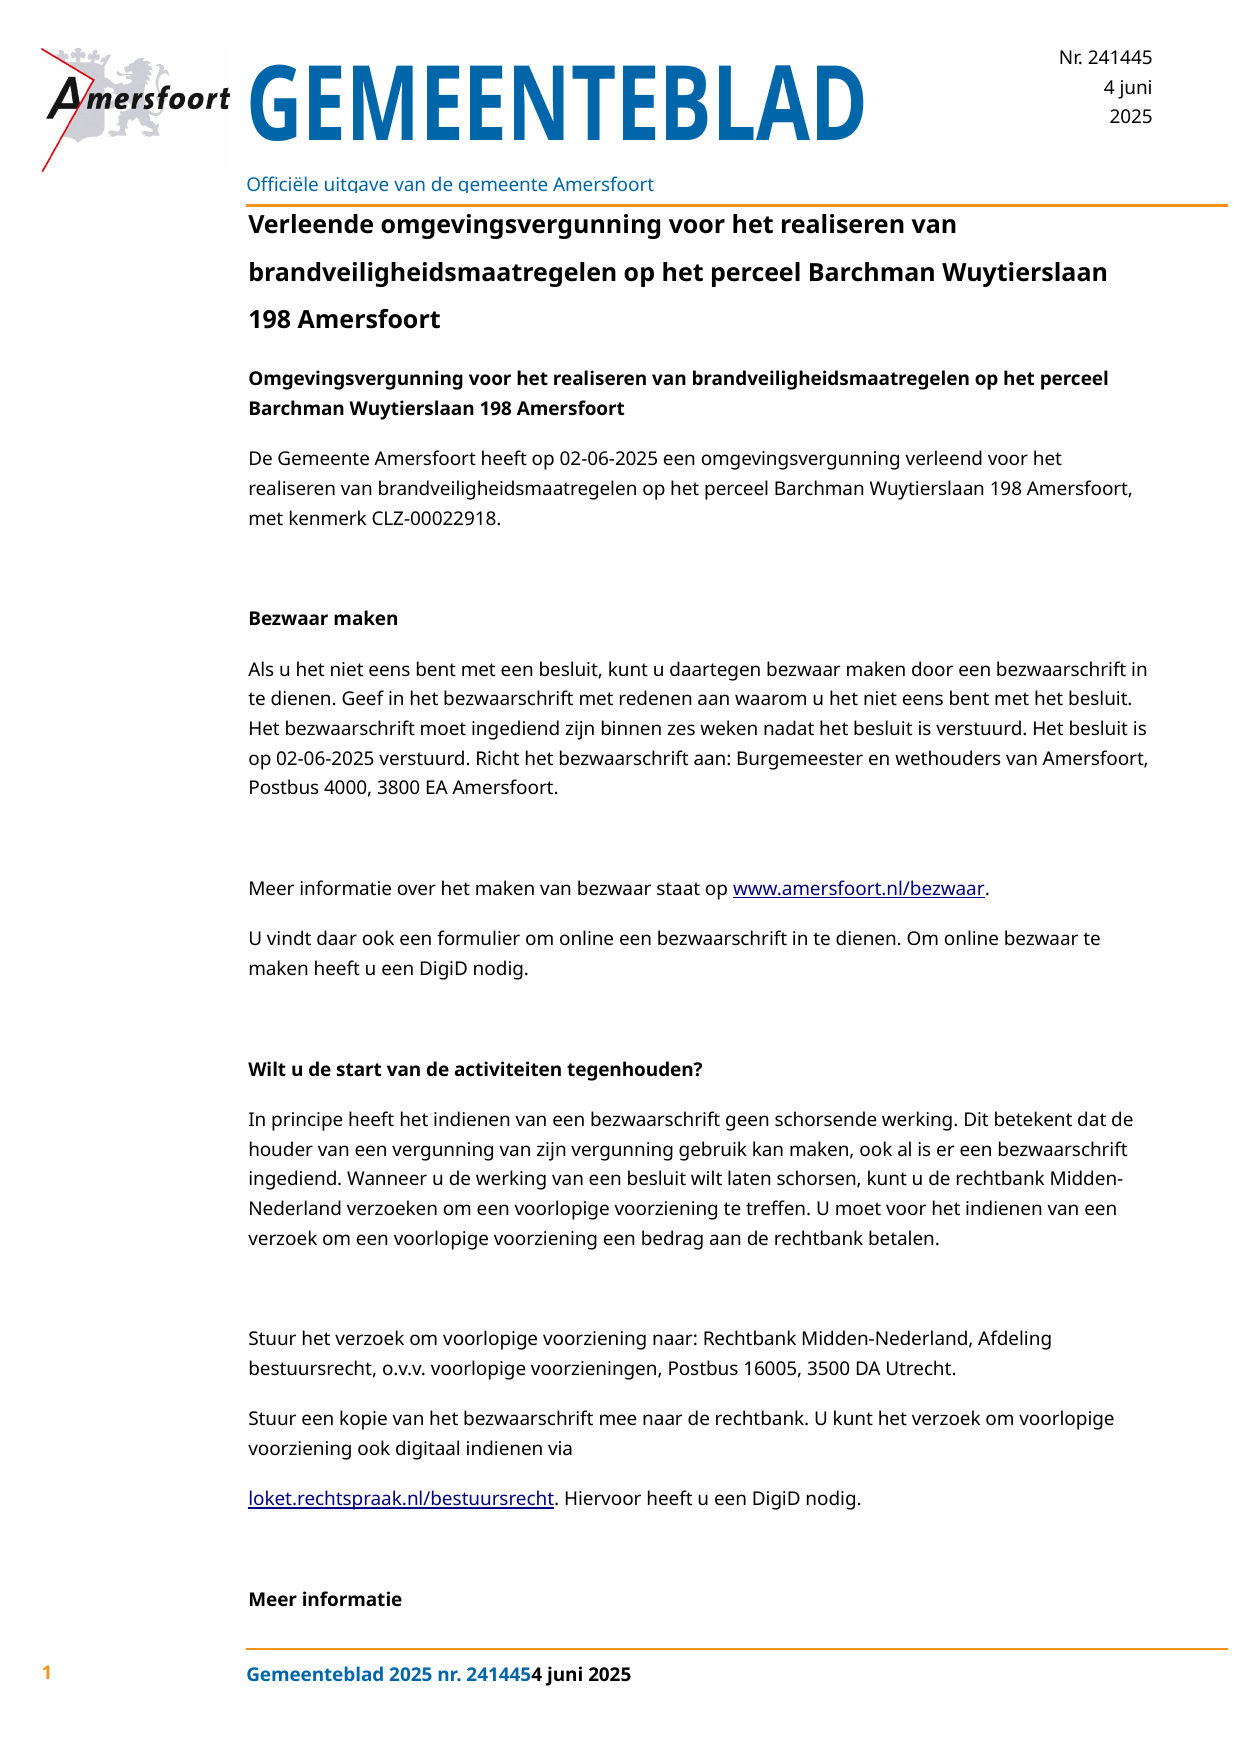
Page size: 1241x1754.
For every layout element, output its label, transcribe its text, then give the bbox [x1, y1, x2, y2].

text In principe heeft het indienen van een bezwaarschrift geen schorsende werking. Dit betekent dat de houder van een vergunning van zijn vergunning gebruik kan maken, ook al is er een bezwaarschrift ingediend. Wanneer u de werking van een besluit wilt laten schorsen, kunt u de rechtbank Midden-Nederland verzoeken om een voorlopige voorziening te treffen. U moet voor het indienen van een verzoek om een voorlopige voorziening een bedrag aan de rechtbank betalen. [248, 1106, 1152, 1250]
text U vindt daar ook een formulier om online een bezwaarschrift in te dienen. Om online bezwaar te maken heeft u een DigiD nodig. [248, 926, 1152, 981]
text Meer informatie [248, 1586, 1152, 1612]
text Als u het niet eens bent met een besluit, kunt u daartegen bezwaar maken door een bezwaarschrift in te dienen. Geef in het bezwaarschrift met redenen aan waarom u het niet eens bent met het besluit. Het bezwaarschrift moet ingediend zijn binnen zes weken nadat het besluit is verstuurd. Het besluit is op 02-06-2025 verstuurd. Richt het bezwaarschrift aan: Burgemeester en wethouders van Amersfoort, Postbus 4000, 3800 EA Amersfoort. [248, 656, 1152, 800]
text De Gemeente Amersfoort heeft op 02-06-2025 een omgevingsvergunning verleend voor het realiseren van brandveiligheidsmaatregelen op het perceel Barchman Wuytierslaan 198 Amersfoort, met kenmerk CLZ-00022918. [248, 446, 1152, 530]
text Stuur een kopie van het bezwaarschrift mee naar de rechtbank. U kunt het verzoek om voorlopige voorziening ook digitaal indienen via [248, 1406, 1152, 1461]
text Meer informatie over het maken van bezwaar staat op www.amersfoort.nl/bezwaar. [248, 875, 1152, 901]
text Stuur het verzoek om voorlopige voorziening naar: Rechtbank Midden-Nederland, Afdeling bestuursrecht, o.v.v. voorlopige voorzieningen, Postbus 16005, 3500 DA Utrecht. [248, 1326, 1152, 1381]
picture [41, 47, 231, 172]
text Wilt u de start van de activiteiten tegenhouden? [248, 1056, 1152, 1082]
text Bezwaar maken [248, 606, 1152, 631]
text Verleende omgevingsvergunning voor het realiseren van brandveiligheidsmaatregelen op het perceel Barchman Wuytierslaan 198 Amersfoort [248, 207, 1152, 336]
text Omgevingsvergunning voor het realiseren van brandveiligheidsmaatregelen op het perceel Barchman Wuytierslaan 198 Amersfoort [248, 366, 1152, 421]
text loket.rechtspraak.nl/bestuursrecht. Hiervoor heeft u een DigiD nodig. [248, 1486, 1152, 1511]
